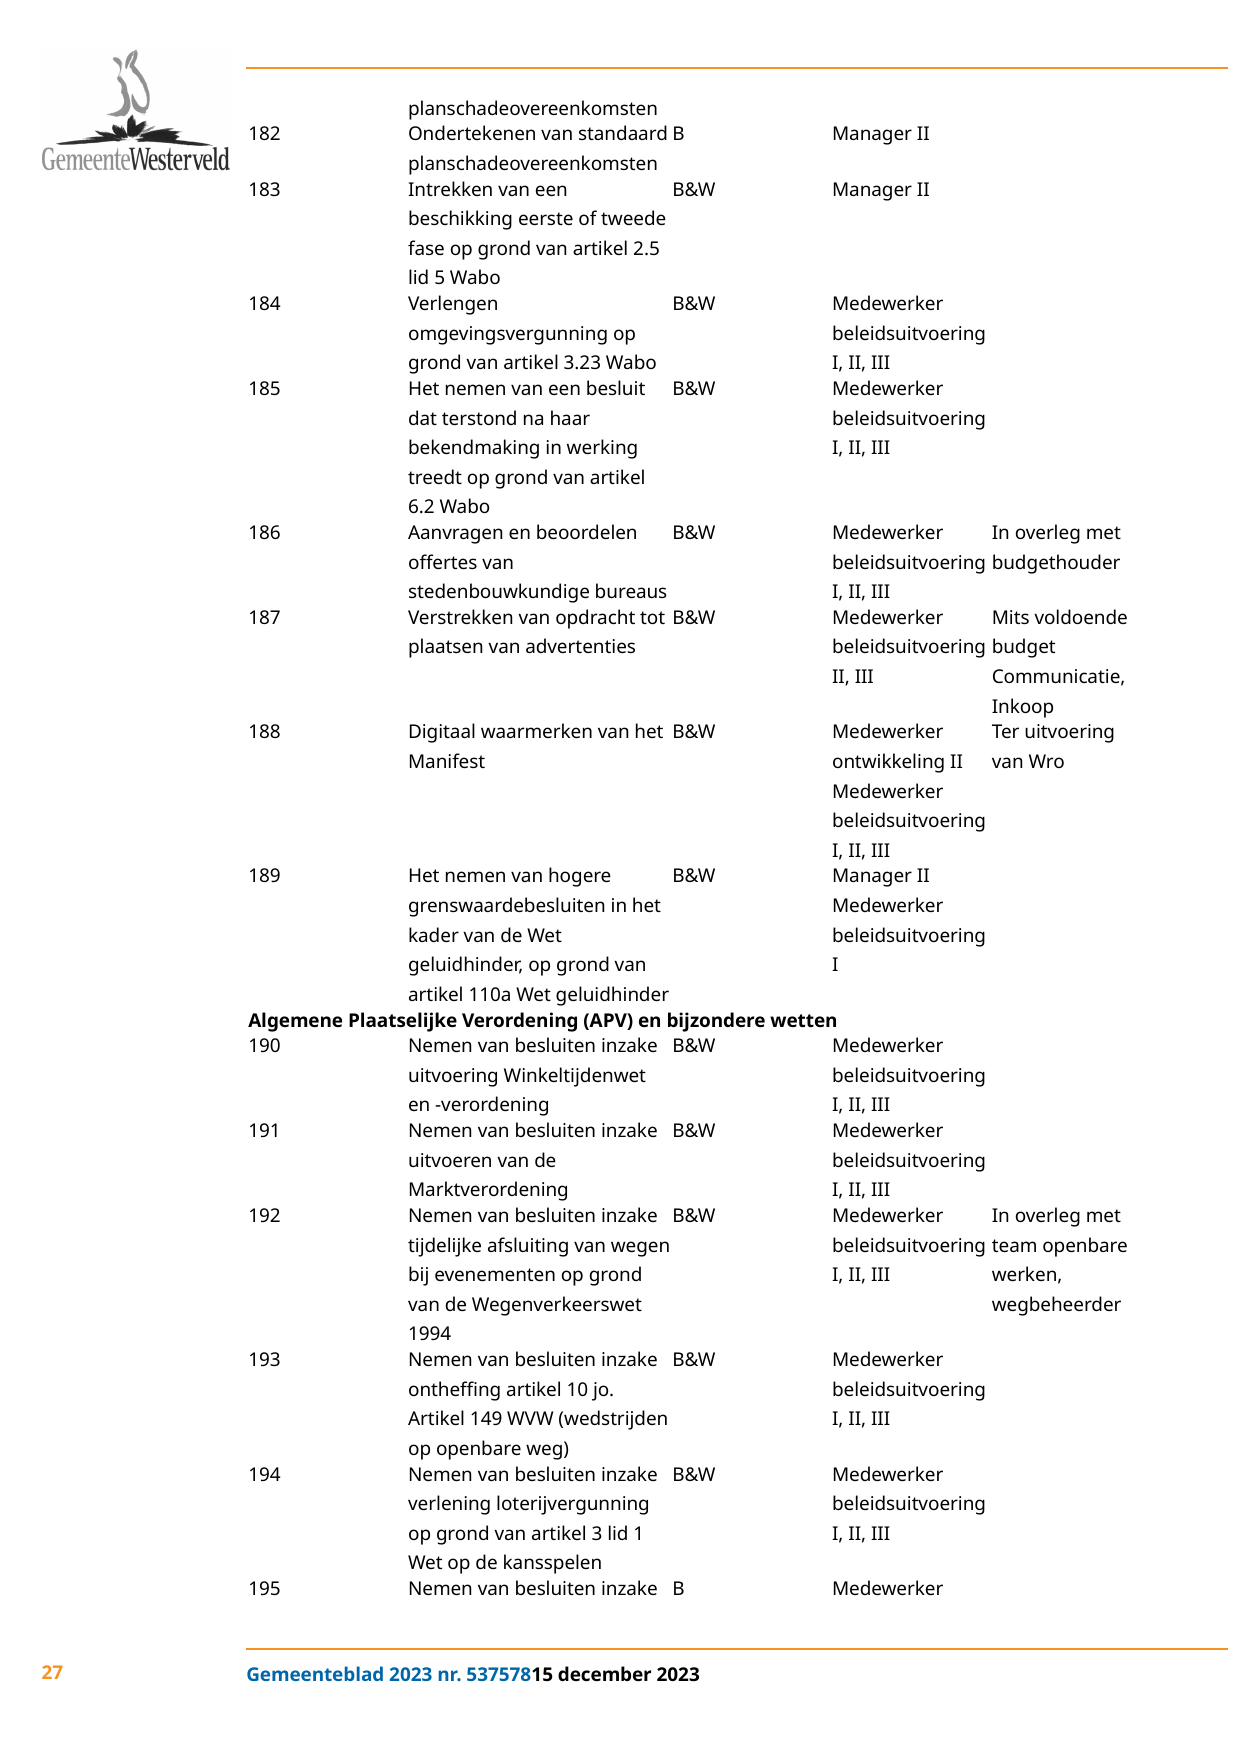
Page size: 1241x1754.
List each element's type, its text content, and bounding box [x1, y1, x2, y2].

table_cell 192 [248, 1202, 408, 1346]
table_cell 194 [248, 1461, 408, 1575]
table_cell B&W [672, 719, 832, 863]
table_cell In overleg met team openbare werken, wegbeheerder [992, 1202, 1152, 1346]
table_cell Nemen van besluiten inzake ontheffing artikel 10 jo. Artikel 149 WVW (wedstrijden op openbare weg) [408, 1346, 672, 1461]
table_cell Nemen van besluiten inzake uitvoeren van de Marktverordening [408, 1118, 672, 1202]
table_cell [672, 95, 832, 121]
table_cell Nemen van besluiten inzake [408, 1575, 672, 1601]
table_cell [248, 95, 408, 121]
table_cell Ondertekenen van standaard planschadeovereenkomsten [408, 121, 672, 176]
table_cell Digitaal waarmerken van het Manifest [408, 719, 672, 863]
table_cell [992, 375, 1152, 519]
table_cell Manager II Medewerker beleidsuitvoering I [832, 863, 992, 1007]
table_cell Nemen van besluiten inzake tijdelijke afsluiting van wegen bij evenementen op grond van de Wegenverkeerswet 1994 [408, 1202, 672, 1346]
table_cell Verstrekken van opdracht tot plaatsen van advertenties [408, 604, 672, 719]
table_cell [992, 121, 1152, 176]
table_cell Medewerker beleidsuitvoering I, II, III [832, 1202, 992, 1346]
table_cell 186 [248, 519, 408, 604]
table_cell Aanvragen en beoordelen offertes van stedenbouwkundige bureaus [408, 519, 672, 604]
table_cell [832, 95, 992, 121]
table_cell B&W [672, 1202, 832, 1346]
table_cell [992, 863, 1152, 1007]
table_cell 190 [248, 1033, 408, 1117]
table_cell 191 [248, 1118, 408, 1202]
table_cell 195 [248, 1575, 408, 1601]
table_cell B&W [672, 519, 832, 604]
table_cell 193 [248, 1346, 408, 1461]
table_cell B&W [672, 1461, 832, 1575]
table_cell Verlengen omgevingsvergunning op grond van artikel 3.23 Wabo [408, 290, 672, 375]
table_cell [992, 1575, 1152, 1601]
table_cell Intrekken van een beschikking eerste of tweede fase op grond van artikel 2.5 lid 5 Wabo [408, 176, 672, 290]
table_cell Medewerker beleidsuitvoering I, II, III [832, 290, 992, 375]
table_cell Manager II [832, 176, 992, 290]
table_cell Nemen van besluiten inzake uitvoering Winkeltijdenwet en -verordening [408, 1033, 672, 1117]
table_cell B [672, 121, 832, 176]
table_cell Medewerker beleidsuitvoering I, II, III [832, 1033, 992, 1117]
table_cell Medewerker beleidsuitvoering I, II, III [832, 1118, 992, 1202]
table_cell Medewerker [832, 1575, 992, 1601]
table_cell B&W [672, 1346, 832, 1461]
picture [41, 47, 231, 172]
table_cell [992, 1346, 1152, 1461]
table_cell B&W [672, 863, 832, 1007]
table_cell Het nemen van een besluit dat terstond na haar bekendmaking in werking treedt op grond van artikel 6.2 Wabo [408, 375, 672, 519]
table_cell B&W [672, 176, 832, 290]
table_cell [992, 290, 1152, 375]
table_cell Het nemen van hogere grenswaardebesluiten in het kader van de Wet geluidhinder, op grond van artikel 110a Wet geluidhinder [408, 863, 672, 1007]
table_cell Medewerker beleidsuitvoering II, III [832, 604, 992, 719]
table_cell B&W [672, 1033, 832, 1117]
table_cell B [672, 1575, 832, 1601]
table_cell Nemen van besluiten inzake verlening loterijvergunning op grond van artikel 3 lid 1 Wet op de kansspelen [408, 1461, 672, 1575]
table_cell [992, 1118, 1152, 1202]
table_cell [992, 176, 1152, 290]
table_cell In overleg met budgethouder [992, 519, 1152, 604]
table_cell [992, 95, 1152, 121]
table_cell B&W [672, 290, 832, 375]
table_cell Mits voldoende budget Communicatie, Inkoop [992, 604, 1152, 719]
table_cell 187 [248, 604, 408, 719]
table_cell Algemene Plaatselijke Verordening (APV) en bijzondere wetten [248, 1007, 1152, 1032]
table_cell 182 [248, 121, 408, 176]
table_cell Medewerker beleidsuitvoering I, II, III [832, 519, 992, 604]
table_cell 184 [248, 290, 408, 375]
table_cell planschadeovereenkomsten [408, 95, 672, 121]
table_cell Medewerker beleidsuitvoering I, II, III [832, 1346, 992, 1461]
table_cell 189 [248, 863, 408, 1007]
table_cell B&W [672, 604, 832, 719]
table_cell Ter uitvoering van Wro [992, 719, 1152, 863]
table_cell 183 [248, 176, 408, 290]
table_cell Medewerker beleidsuitvoering I, II, III [832, 375, 992, 519]
table_cell [992, 1033, 1152, 1117]
table_cell Medewerker beleidsuitvoering I, II, III [832, 1461, 992, 1575]
table_cell 188 [248, 719, 408, 863]
table_cell Manager II [832, 121, 992, 176]
table_cell 185 [248, 375, 408, 519]
table_cell B&W [672, 1118, 832, 1202]
table_cell [992, 1461, 1152, 1575]
table_cell Medewerker ontwikkeling II Medewerker beleidsuitvoering I, II, III [832, 719, 992, 863]
table_cell B&W [672, 375, 832, 519]
